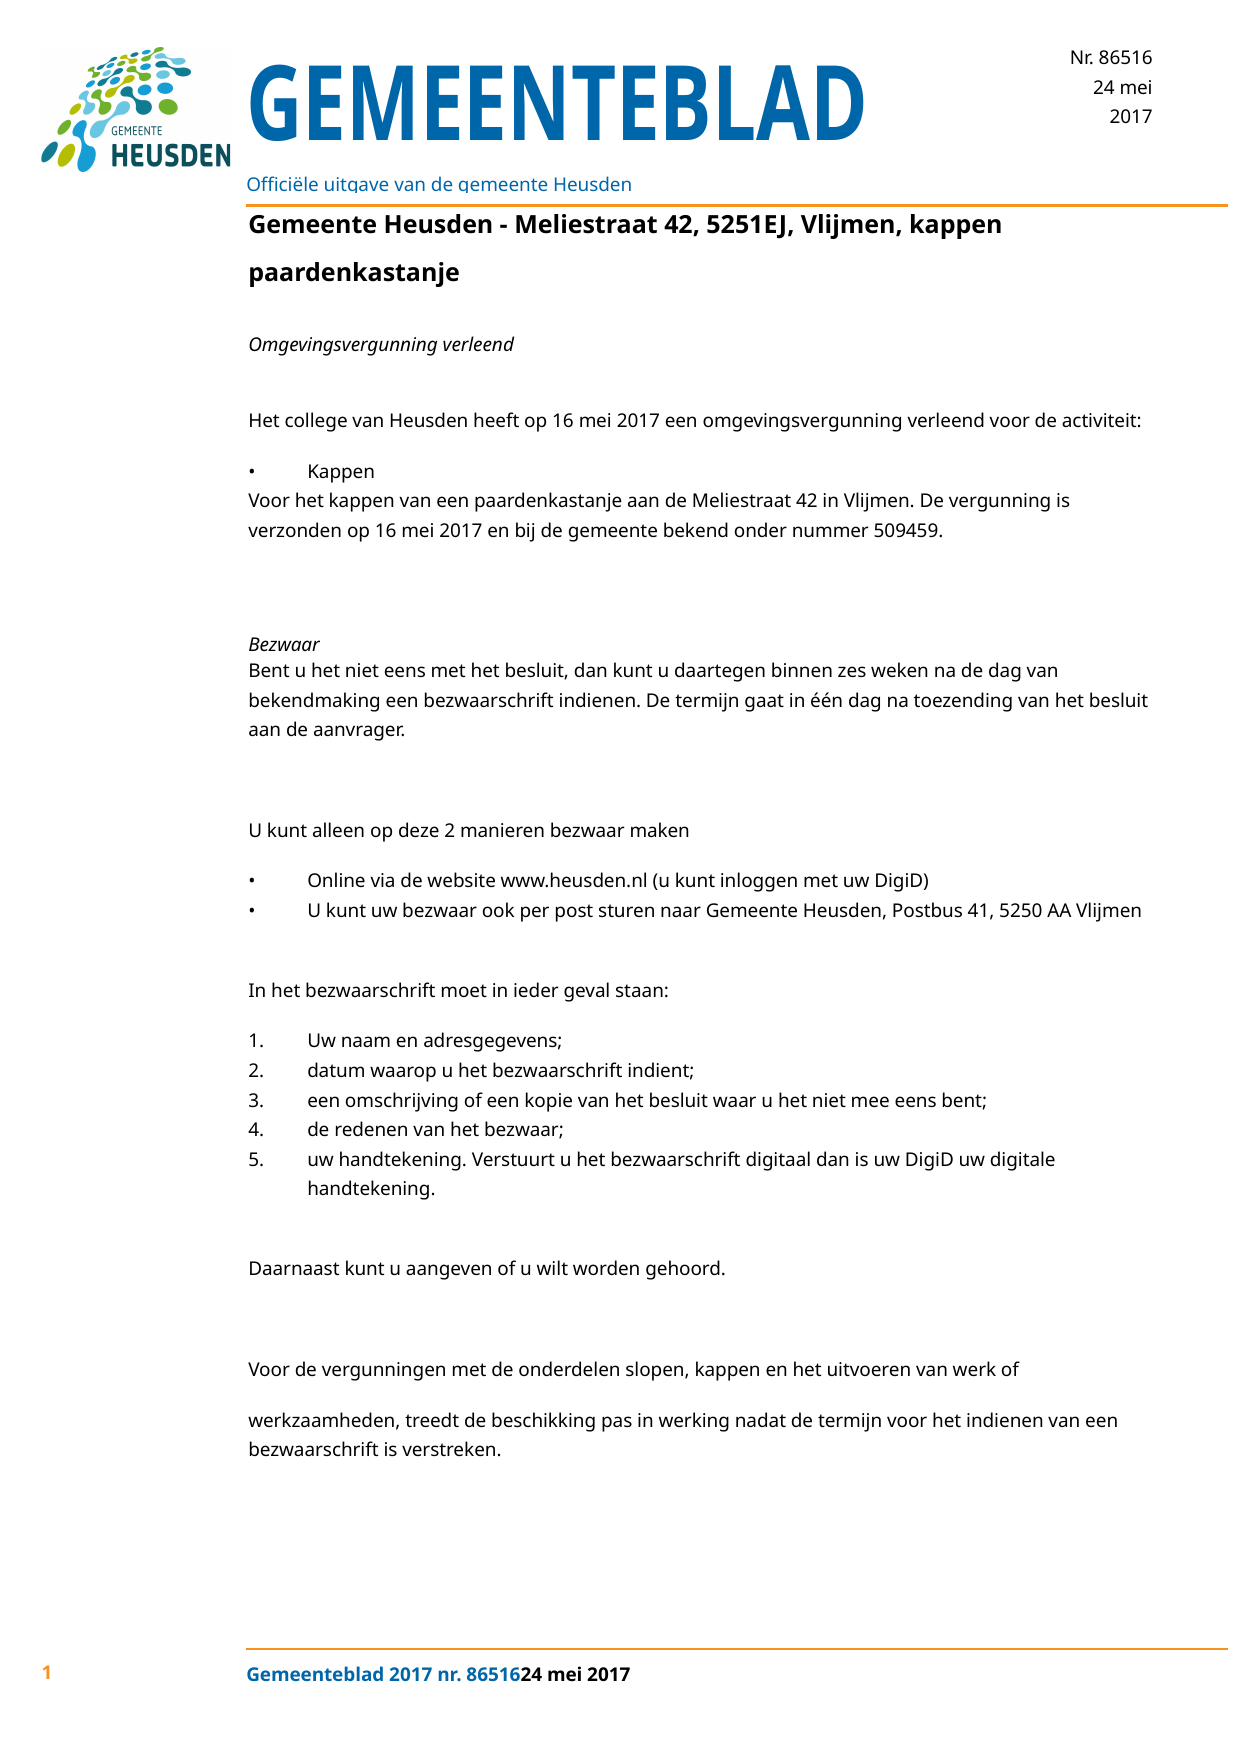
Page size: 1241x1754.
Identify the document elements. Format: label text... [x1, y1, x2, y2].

list Uw naam en adresgegevens; [248, 1028, 1152, 1053]
list Kappen [248, 458, 1152, 484]
text Daarnaast kunt u aangeven of u wilt worden gehoord. [248, 1256, 1152, 1281]
text In het bezwaarschrift moet in ieder geval staan: [248, 977, 1152, 1003]
list uw handtekening. Verstuurt u het bezwaarschrift digitaal dan is uw DigiD uw digitale handtekening. [248, 1146, 1152, 1201]
text Omgevingsvergunning verleend [248, 331, 1152, 357]
text Voor de vergunningen met de onderdelen slopen, kappen en het uitvoeren van werk of [248, 1356, 1152, 1382]
text Voor het kappen van een paardenkastanje aan de Meliestraat 42 in Vlijmen. De vergunning is verzonden op 16 mei 2017 en bij de gemeente bekend onder nummer 509459. [248, 488, 1152, 543]
text Bezwaar [248, 632, 1152, 657]
text werkzaamheden, treedt de beschikking pas in werking nadat de termijn voor het indienen van een bezwaarschrift is verstreken. [248, 1407, 1152, 1462]
list datum waarop u het bezwaarschrift indient; [248, 1057, 1152, 1083]
list de redenen van het bezwaar; [248, 1116, 1152, 1142]
list Online via de website www.heusden.nl (u kunt inloggen met uw DigiD) [248, 868, 1152, 893]
text U kunt alleen op deze 2 manieren bezwaar maken [248, 817, 1152, 843]
text Bent u het niet eens met het besluit, dan kunt u daartegen binnen zes weken na de dag van bekendmaking een bezwaarschrift indienen. De termijn gaat in één dag na toezending van het besluit aan de aanvrager. [248, 657, 1152, 742]
picture [41, 47, 231, 172]
text Het college van Heusden heeft op 16 mei 2017 een omgevingsvergunning verleend voor de activiteit: [248, 408, 1152, 433]
text Gemeente Heusden - Meliestraat 42, 5251EJ, Vlijmen, kappen paardenkastanje [248, 207, 1152, 288]
list een omschrijving of een kopie van het besluit waar u het niet mee eens bent; [248, 1087, 1152, 1113]
list U kunt uw bezwaar ook per post sturen naar Gemeente Heusden, Postbus 41, 5250 AA Vlijmen [248, 897, 1152, 923]
